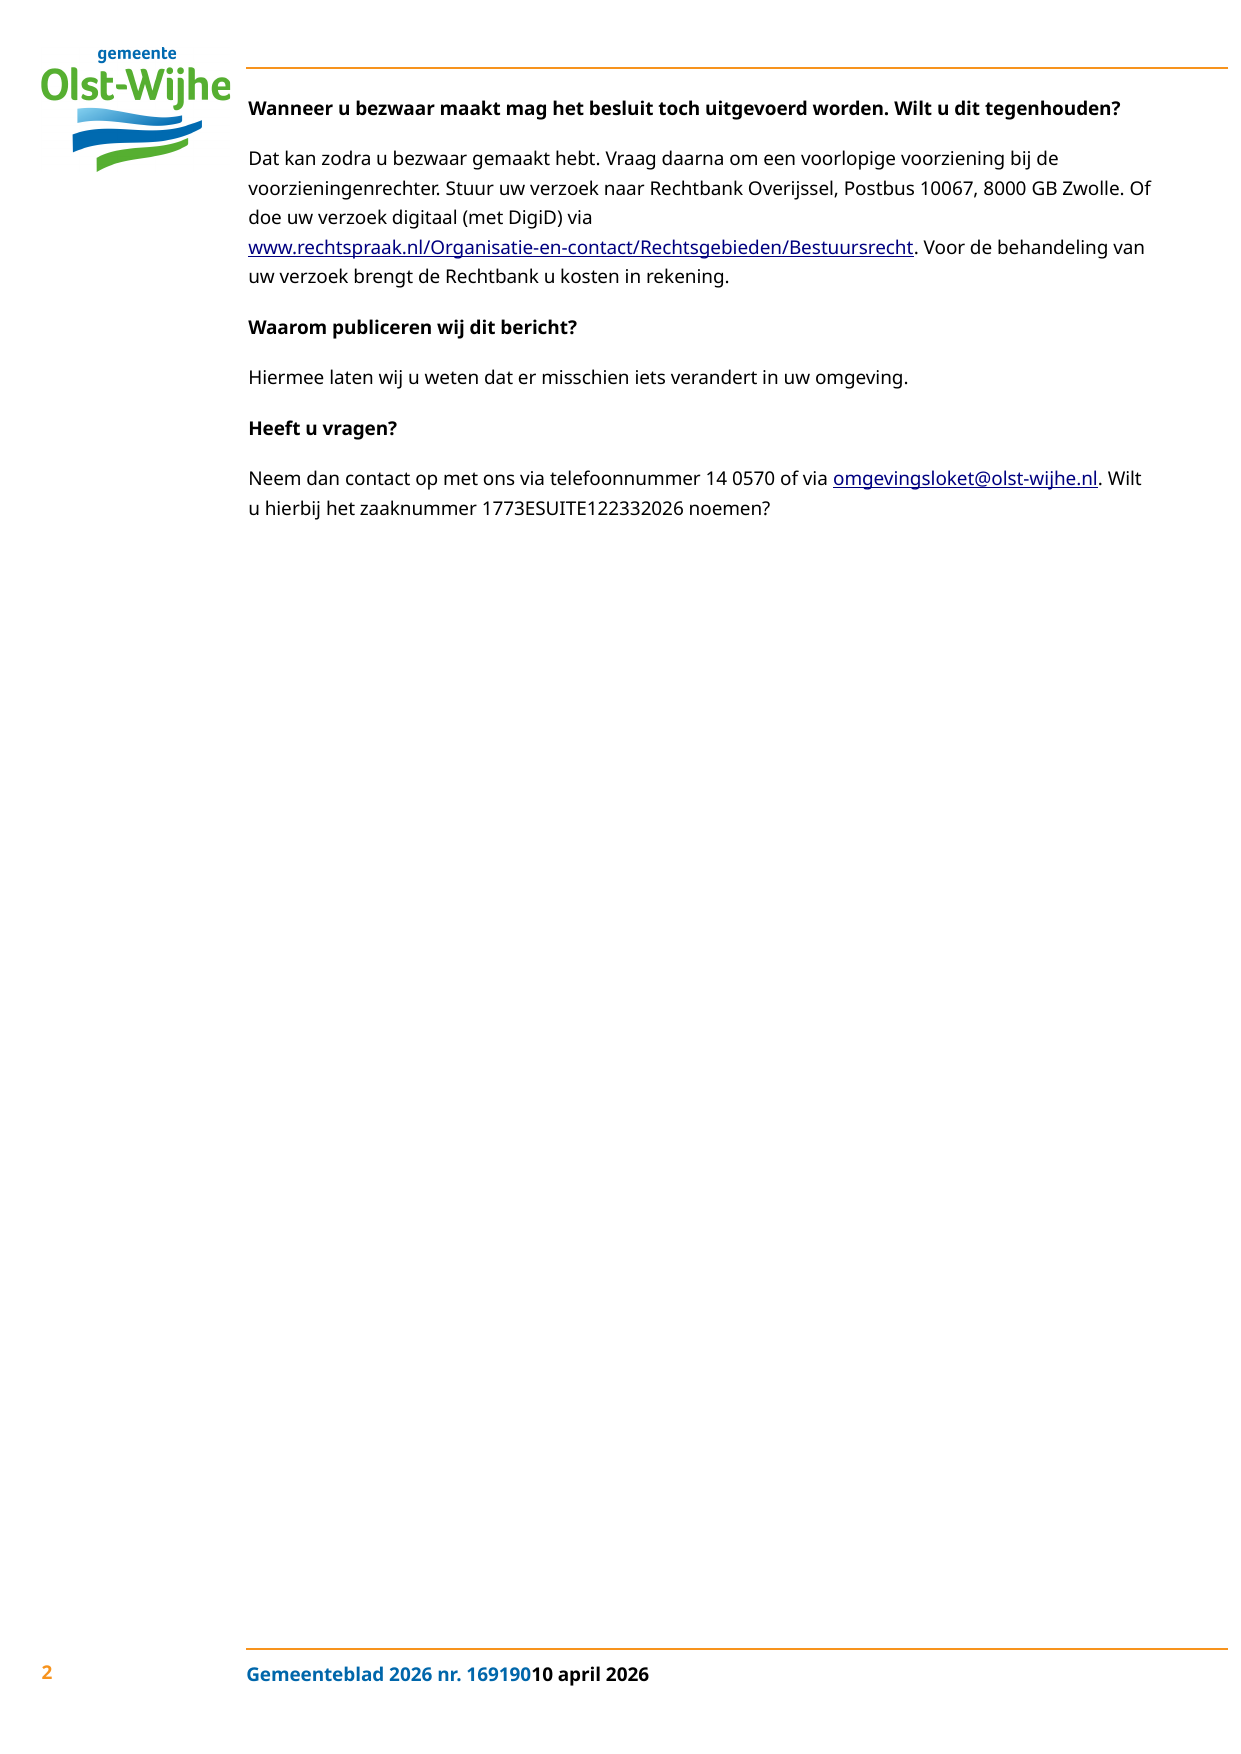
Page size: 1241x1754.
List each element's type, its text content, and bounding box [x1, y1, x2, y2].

text Neem dan contact op met ons via telefoonnummer 14 0570 of via omgevingsloket@olst-wijhe.nl. Wilt u hierbij het zaaknummer 1773ESUITE122332026 noemen? [248, 465, 1152, 521]
text Dat kan zodra u bezwaar gemaakt hebt. Vraag daarna om een voorlopige voorziening bij de voorzieningenrechter. Stuur uw verzoek naar Rechtbank Overijssel, Postbus 10067, 8000 GB Zwolle. Of doe uw verzoek digitaal (met DigiD) via www.rechtspraak.nl/Organisatie-en-contact/Rechtsgebieden/Bestuursrecht. Voor de behandeling van uw verzoek brengt de Rechtbank u kosten in rekening. [248, 145, 1152, 289]
text Wanneer u bezwaar maakt mag het besluit toch uitgevoerd worden. Wilt u dit tegenhouden? [248, 95, 1152, 121]
text Waarom publiceren wij dit bericht? [248, 314, 1152, 340]
text Heeft u vragen? [248, 415, 1152, 441]
text Hiermee laten wij u weten dat er misschien iets verandert in uw omgeving. [248, 364, 1152, 390]
picture [41, 47, 231, 172]
